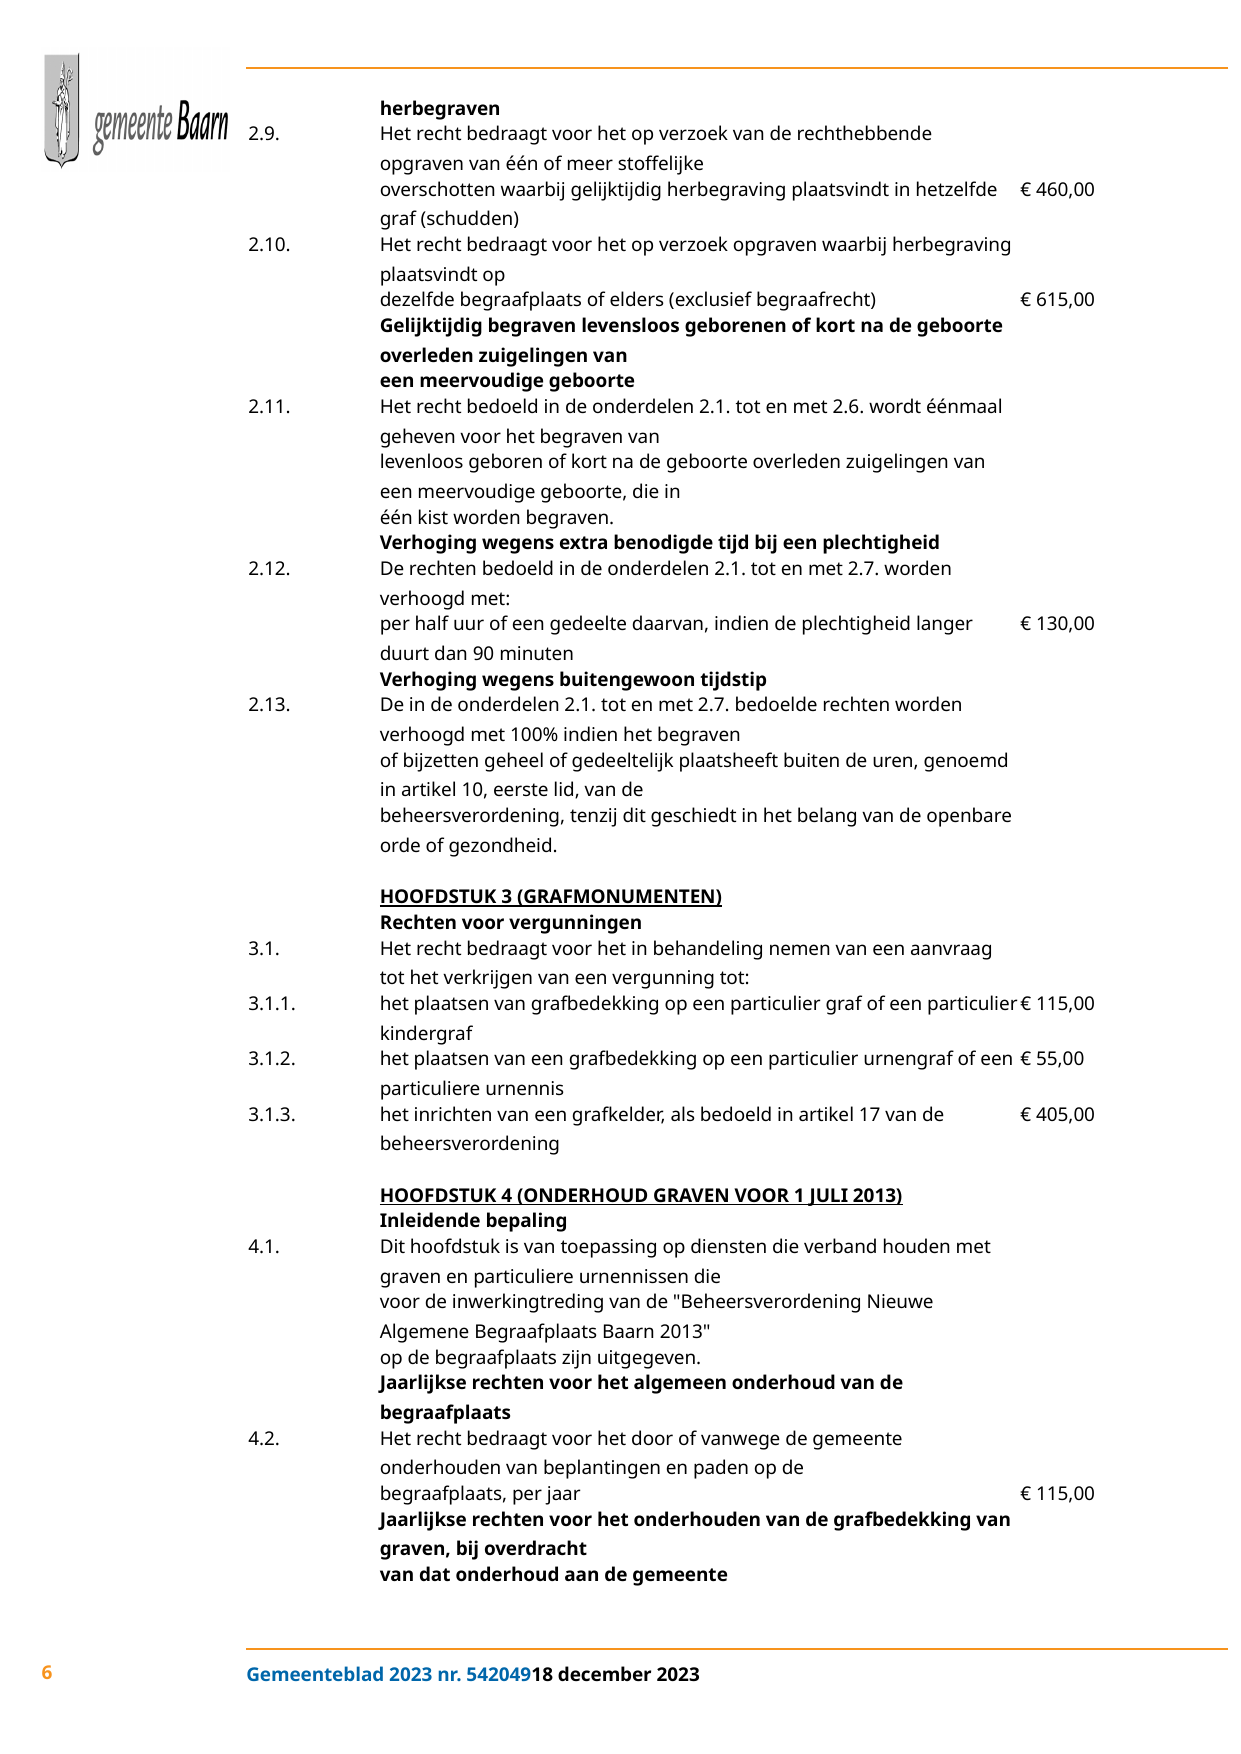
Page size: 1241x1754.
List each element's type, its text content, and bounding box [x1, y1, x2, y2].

table_cell [1020, 555, 1152, 611]
table_cell dezelfde begraafplaats of elders (exclusief begraafrecht) [380, 286, 1020, 312]
table_cell 3.1. [248, 935, 379, 990]
table_cell 4.2. [248, 1425, 379, 1480]
table_cell [248, 1561, 379, 1587]
table_cell € 405,00 [1020, 1101, 1152, 1156]
table_cell Het recht bedraagt voor het in behandeling nemen van een aanvraag tot het verkrijgen van een vergunning tot: [380, 935, 1020, 990]
table_cell [248, 504, 379, 529]
table_cell HOOFDSTUK 4 (ONDERHOUD GRAVEN VOOR 1 JULI 2013) [380, 1182, 1020, 1207]
table_cell HOOFDSTUK 3 (GRAFMONUMENTEN) [380, 883, 1020, 909]
table_cell [248, 312, 379, 367]
table_cell € 55,00 [1020, 1045, 1152, 1101]
table_cell Verhoging wegens buitengewoon tijdstip [380, 666, 1020, 692]
table_cell [248, 449, 379, 504]
table_cell 2.11. [248, 393, 379, 448]
table_cell Het recht bedraagt voor het door of vanwege de gemeente onderhouden van beplantingen en paden op de [380, 1425, 1020, 1480]
table_cell [248, 1370, 379, 1425]
table_cell [248, 1344, 379, 1369]
table_cell Rechten voor vergunningen [380, 909, 1020, 935]
table_cell [1020, 1289, 1152, 1344]
table_cell [248, 1156, 379, 1182]
table_cell [248, 1506, 379, 1561]
table_cell 2.13. [248, 692, 379, 747]
table_cell [1020, 666, 1152, 692]
table_cell overschotten waarbij gelijktijdig herbegraving plaatsvindt in hetzelfde graf (schudden) [380, 176, 1020, 231]
table_cell 3.1.3. [248, 1101, 379, 1156]
table_cell Dit hoofdstuk is van toepassing op diensten die verband houden met graven en particuliere urnennissen die [380, 1233, 1020, 1288]
table_cell op de begraafplaats zijn uitgegeven. [380, 1344, 1020, 1369]
table_cell [248, 611, 379, 666]
picture [41, 47, 231, 172]
table_cell [248, 666, 379, 692]
table_cell [1020, 1370, 1152, 1425]
table_cell € 130,00 [1020, 611, 1152, 666]
table_cell € 460,00 [1020, 176, 1152, 231]
table_cell [248, 286, 379, 312]
table_cell [248, 802, 379, 858]
table_cell [248, 1480, 379, 1506]
table_cell [248, 858, 379, 883]
table_cell één kist worden begraven. [380, 504, 1020, 529]
table_cell € 615,00 [1020, 286, 1152, 312]
table_cell Jaarlijkse rechten voor het onderhouden van de grafbedekking van graven, bij overdracht [380, 1506, 1020, 1561]
table_cell [248, 530, 379, 555]
table_cell het plaatsen van grafbedekking op een particulier graf of een particulier kindergraf [380, 990, 1020, 1045]
table_cell 2.10. [248, 231, 379, 286]
table_cell [1020, 504, 1152, 529]
table_cell levenloos geboren of kort na de geboorte overleden zuigelingen van een meervoudige geboorte, die in [380, 449, 1020, 504]
table_cell [1020, 368, 1152, 393]
table_cell Het recht bedraagt voor het op verzoek opgraven waarbij herbegraving plaatsvindt op [380, 231, 1020, 286]
table_cell Het recht bedoeld in de onderdelen 2.1. tot en met 2.6. wordt éénmaal geheven voor het begraven van [380, 393, 1020, 448]
table_cell het inrichten van een grafkelder, als bedoeld in artikel 17 van de beheersverordening [380, 1101, 1020, 1156]
table_cell Verhoging wegens extra benodigde tijd bij een plechtigheid [380, 530, 1020, 555]
table_cell [380, 1156, 1020, 1182]
table_cell [1020, 935, 1152, 990]
table_cell [1020, 393, 1152, 448]
table_cell De in de onderdelen 2.1. tot en met 2.7. bedoelde rechten worden verhoogd met 100% indien het begraven [380, 692, 1020, 747]
table_cell [1020, 1344, 1152, 1369]
table_cell [248, 747, 379, 802]
table_cell [1020, 1156, 1152, 1182]
table_cell het plaatsen van een grafbedekking op een particulier urnengraf of een particuliere urnennis [380, 1045, 1020, 1101]
table_cell Gelijktijdig begraven levensloos geborenen of kort na de geboorte overleden zuigelingen van [380, 312, 1020, 367]
table_cell [1020, 909, 1152, 935]
table_cell [248, 1289, 379, 1344]
table_cell [1020, 1425, 1152, 1480]
table_cell [1020, 883, 1152, 909]
table_cell [1020, 95, 1152, 121]
table_cell begraafplaats, per jaar [380, 1480, 1020, 1506]
table_cell [1020, 1233, 1152, 1288]
table_cell beheersverordening, tenzij dit geschiedt in het belang van de openbare orde of gezondheid. [380, 802, 1020, 858]
table_cell [1020, 530, 1152, 555]
table_cell [1020, 747, 1152, 802]
table_cell herbegraven [380, 95, 1020, 121]
table_cell [1020, 121, 1152, 176]
table_cell € 115,00 [1020, 1480, 1152, 1506]
table_cell [248, 95, 379, 121]
table_cell of bijzetten geheel of gedeeltelijk plaatsheeft buiten de uren, genoemd in artikel 10, eerste lid, van de [380, 747, 1020, 802]
table_cell 3.1.2. [248, 1045, 379, 1101]
table_cell 4.1. [248, 1233, 379, 1288]
table_cell [1020, 1182, 1152, 1207]
table_cell 2.9. [248, 121, 379, 176]
table_cell [1020, 692, 1152, 747]
table_cell [1020, 1561, 1152, 1587]
table_cell [380, 858, 1020, 883]
table_cell € 115,00 [1020, 990, 1152, 1045]
table_cell Het recht bedraagt voor het op verzoek van de rechthebbende opgraven van één of meer stoffelijke [380, 121, 1020, 176]
table_cell Jaarlijkse rechten voor het algemeen onderhoud van de begraafplaats [380, 1370, 1020, 1425]
table_cell [1020, 1208, 1152, 1233]
table_cell van dat onderhoud aan de gemeente [380, 1561, 1020, 1587]
table_cell 2.12. [248, 555, 379, 611]
table_cell [1020, 858, 1152, 883]
table_cell [248, 1208, 379, 1233]
table_cell per half uur of een gedeelte daarvan, indien de plechtigheid langer duurt dan 90 minuten [380, 611, 1020, 666]
table_cell [1020, 231, 1152, 286]
table_cell [248, 909, 379, 935]
table_cell [1020, 802, 1152, 858]
table_cell [248, 176, 379, 231]
table_cell Inleidende bepaling [380, 1208, 1020, 1233]
table_cell [1020, 1506, 1152, 1561]
table_cell [1020, 312, 1152, 367]
table_cell [1020, 449, 1152, 504]
table_cell voor de inwerkingtreding van de "Beheersverordening Nieuwe Algemene Begraafplaats Baarn 2013" [380, 1289, 1020, 1344]
table_cell [248, 883, 379, 909]
table_cell De rechten bedoeld in de onderdelen 2.1. tot en met 2.7. worden verhoogd met: [380, 555, 1020, 611]
table_cell een meervoudige geboorte [380, 368, 1020, 393]
table_cell 3.1.1. [248, 990, 379, 1045]
table_cell [248, 368, 379, 393]
table_cell [248, 1182, 379, 1207]
